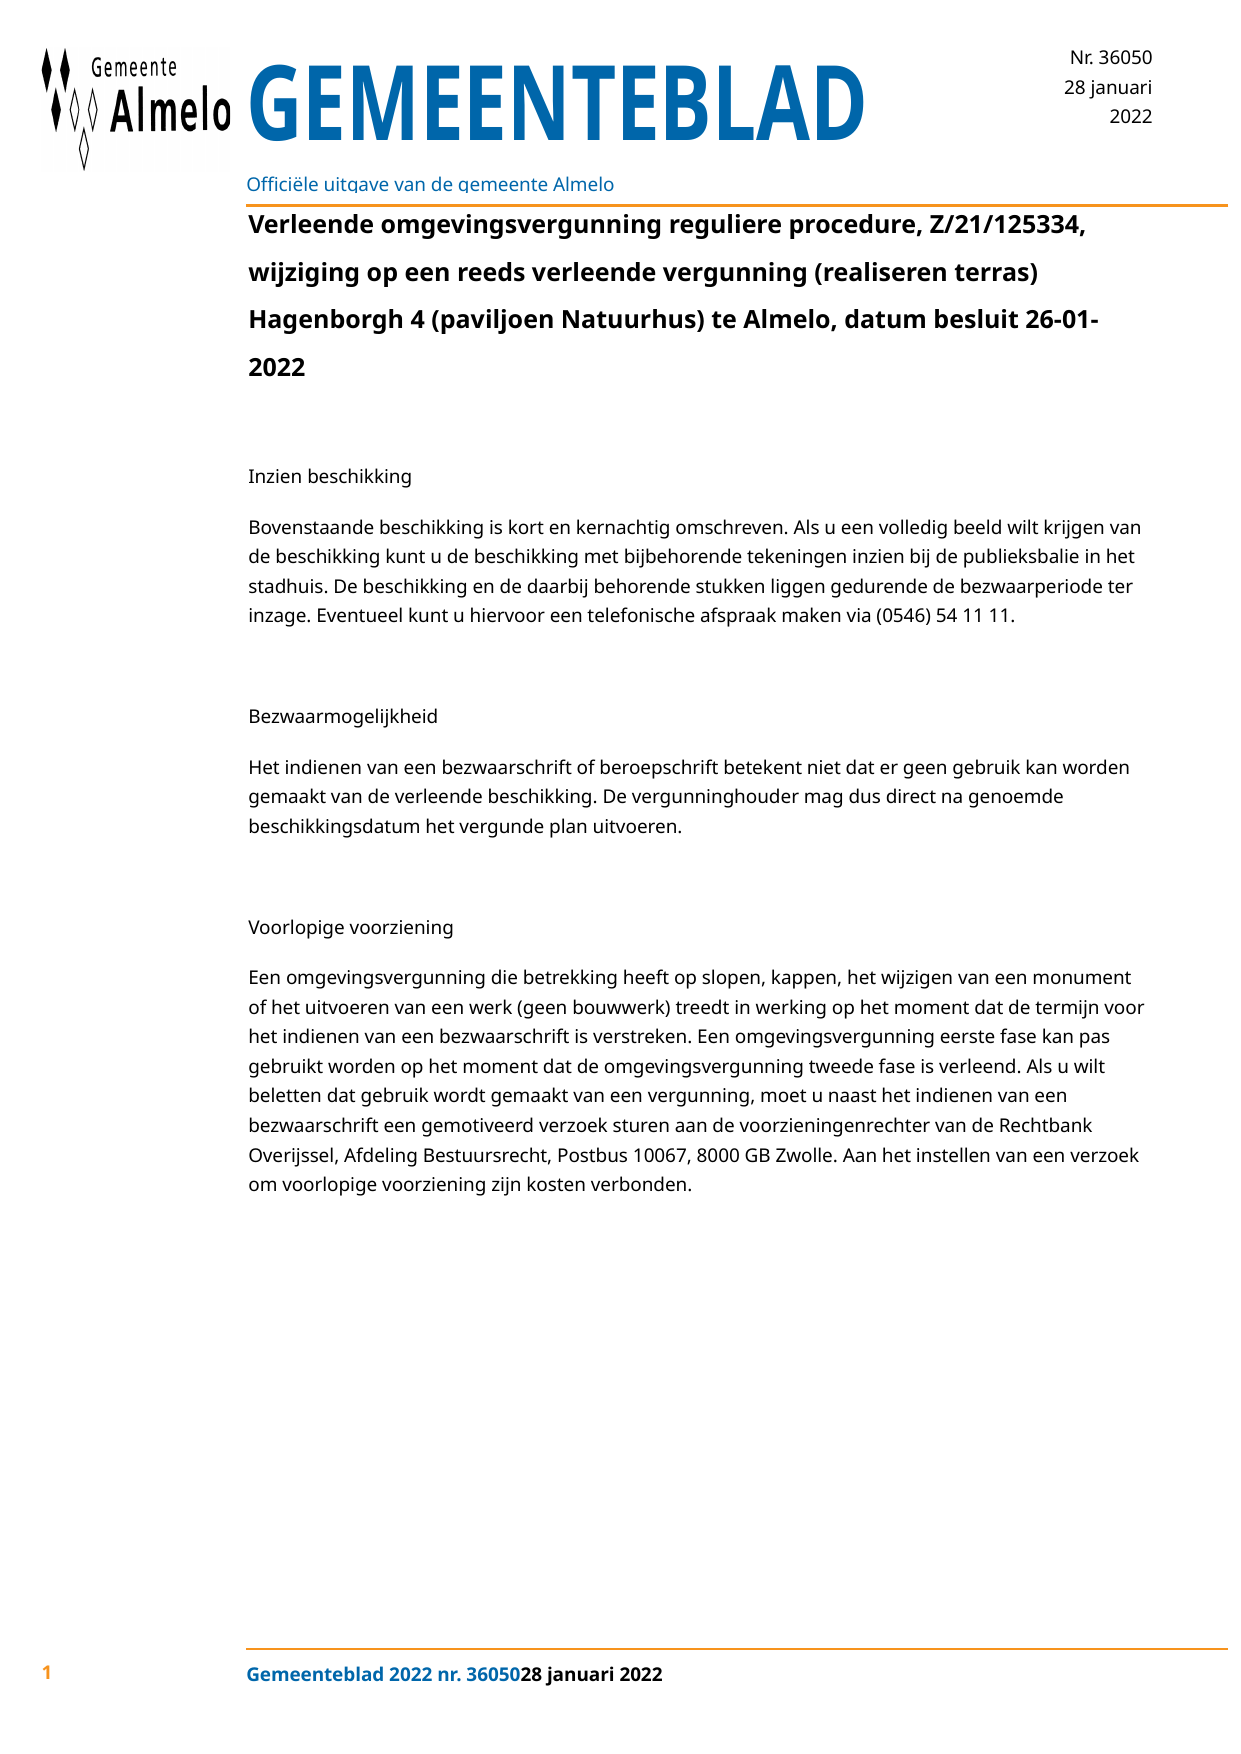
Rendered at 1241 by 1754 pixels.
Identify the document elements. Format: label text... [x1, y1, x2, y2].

text Bezwaarmogelijkheid [248, 703, 1152, 729]
text Verleende omgevingsvergunning reguliere procedure, Z/21/125334, wijziging op een reeds verleende vergunning (realiseren terras) Hagenborgh 4 (paviljoen Natuurhus) te Almelo, datum besluit 26-01-2022 [248, 207, 1152, 384]
text Het indienen van een bezwaarschrift of beroepschrift betekent niet dat er geen gebruik kan worden gemaakt van de verleende beschikking. De vergunninghouder mag dus direct na genoemde beschikkingsdatum het vergunde plan uitvoeren. [248, 754, 1152, 839]
picture [41, 47, 231, 172]
text Voorlopige voorziening [248, 914, 1152, 940]
text Inzien beschikking [248, 463, 1152, 489]
text Een omgevingsvergunning die betrekking heeft op slopen, kappen, het wijzigen van een monument of het uitvoeren van een werk (geen bouwwerk) treedt in werking op het moment dat de termijn voor het indienen van een bezwaarschrift is verstreken. Een omgevingsvergunning eerste fase kan pas gebruikt worden op het moment dat de omgevingsvergunning tweede fase is verleend. Als u wilt beletten dat gebruik wordt gemaakt van een vergunning, moet u naast het indienen van een bezwaarschrift een gemotiveerd verzoek sturen aan de voorzieningenrechter van de Rechtbank Overijssel, Afdeling Bestuursrecht, Postbus 10067, 8000 GB Zwolle. Aan het instellen van een verzoek om voorlopige voorziening zijn kosten verbonden. [248, 964, 1152, 1197]
text Bovenstaande beschikking is kort en kernachtig omschreven. Als u een volledig beeld wilt krijgen van de beschikking kunt u de beschikking met bijbehorende tekeningen inzien bij de publieksbalie in het stadhuis. De beschikking en de daarbij behorende stukken liggen gedurende de bezwaarperiode ter inzage. Eventueel kunt u hiervoor een telefonische afspraak maken via (0546) 54 11 11. [248, 514, 1152, 628]
